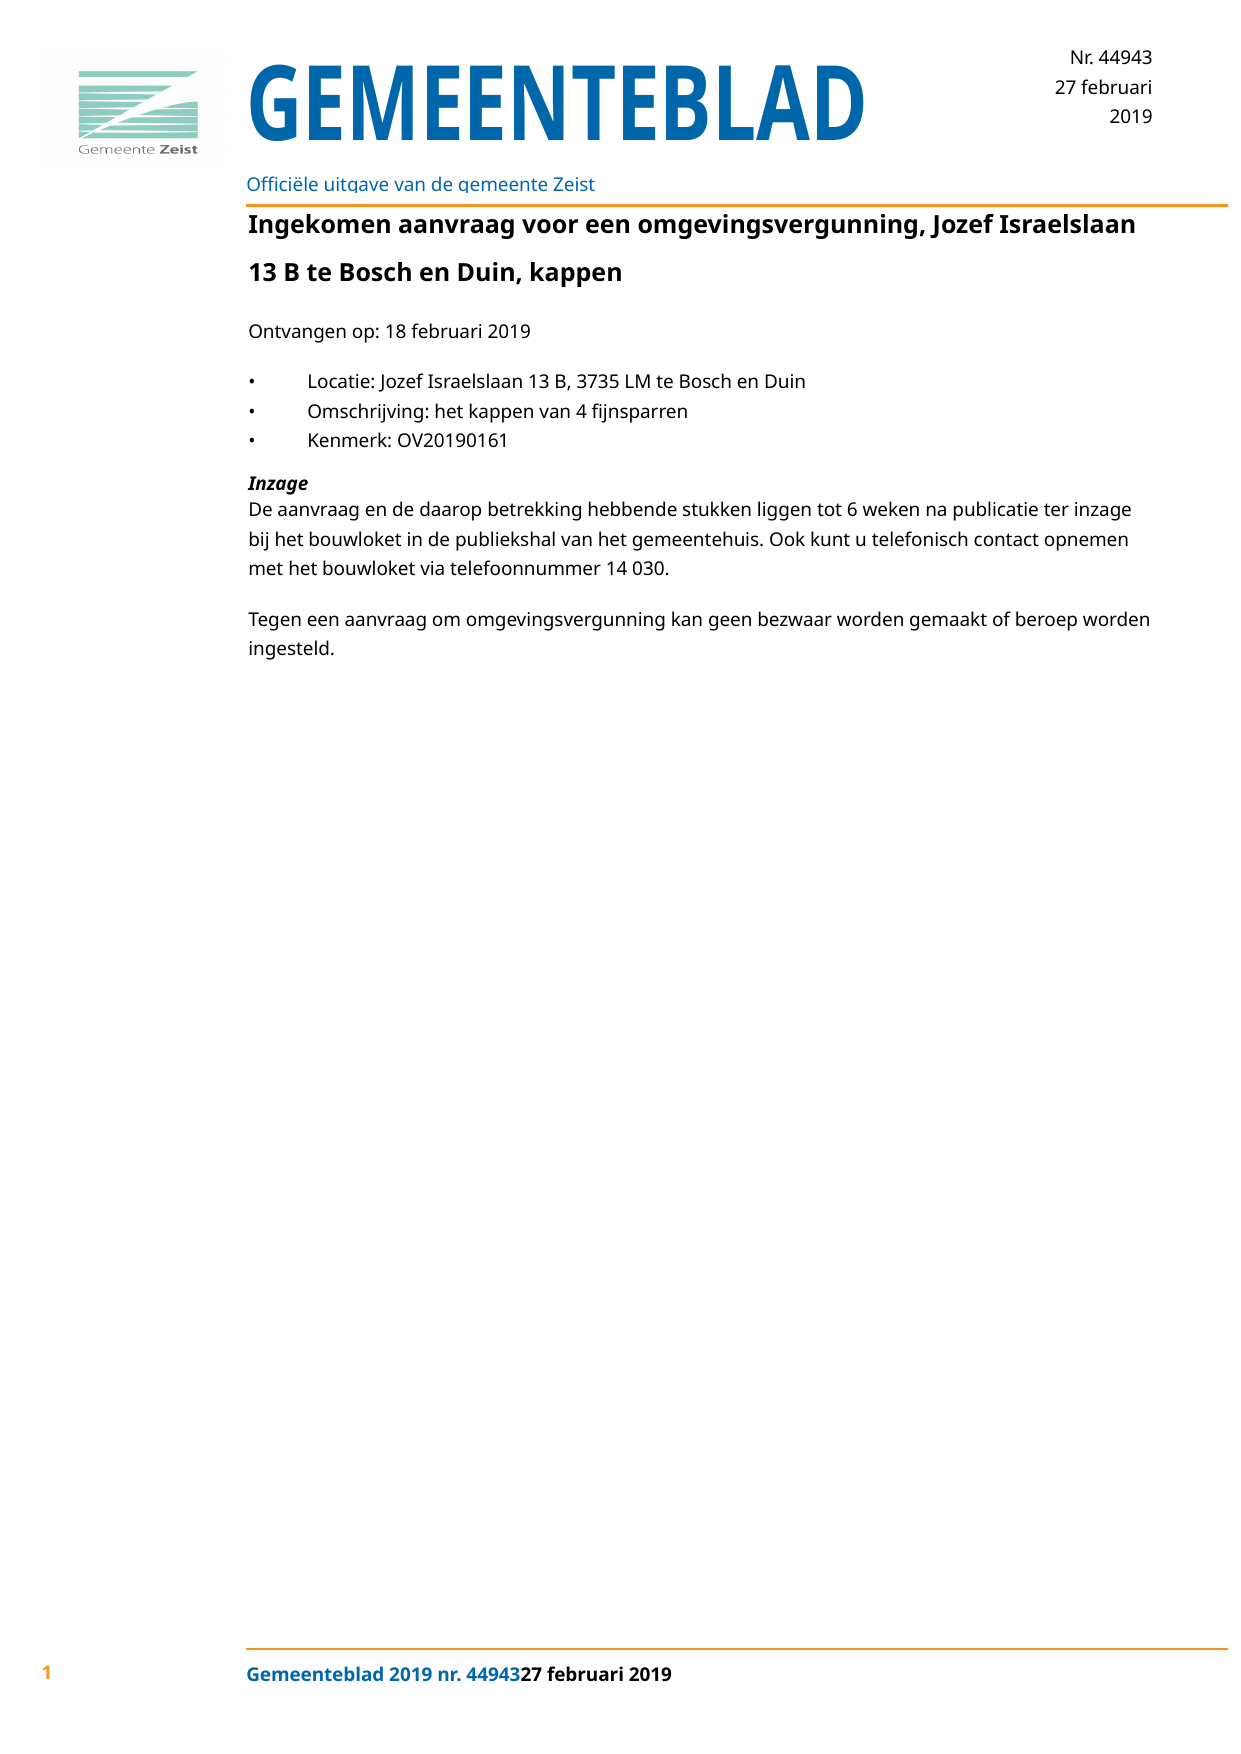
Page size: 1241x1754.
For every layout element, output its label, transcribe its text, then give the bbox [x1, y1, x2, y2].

list Omschrijving: het kappen van 4 fijnsparren [248, 398, 1152, 424]
text Ingekomen aanvraag voor een omgevingsvergunning, Jozef Israelslaan 13 B te Bosch en Duin, kappen [248, 207, 1152, 288]
list Locatie: Jozef Israelslaan 13 B, 3735 LM te Bosch en Duin [248, 368, 1152, 394]
text Inzage [248, 471, 1152, 496]
text Tegen een aanvraag om omgevingsvergunning kan geen bezwaar worden gemaakt of beroep worden ingesteld. [248, 606, 1152, 661]
text Ontvangen op: 18 februari 2019 [248, 318, 1152, 344]
text De aanvraag en de daarop betrekking hebbende stukken liggen tot 6 weken na publicatie ter inzage bij het bouwloket in de publiekshal van het gemeentehuis. Ook kunt u telefonisch contact opnemen met het bouwloket via telefoonnummer 14 030. [248, 496, 1152, 581]
picture [41, 47, 231, 172]
list Kenmerk: OV20190161 [248, 427, 1152, 453]
